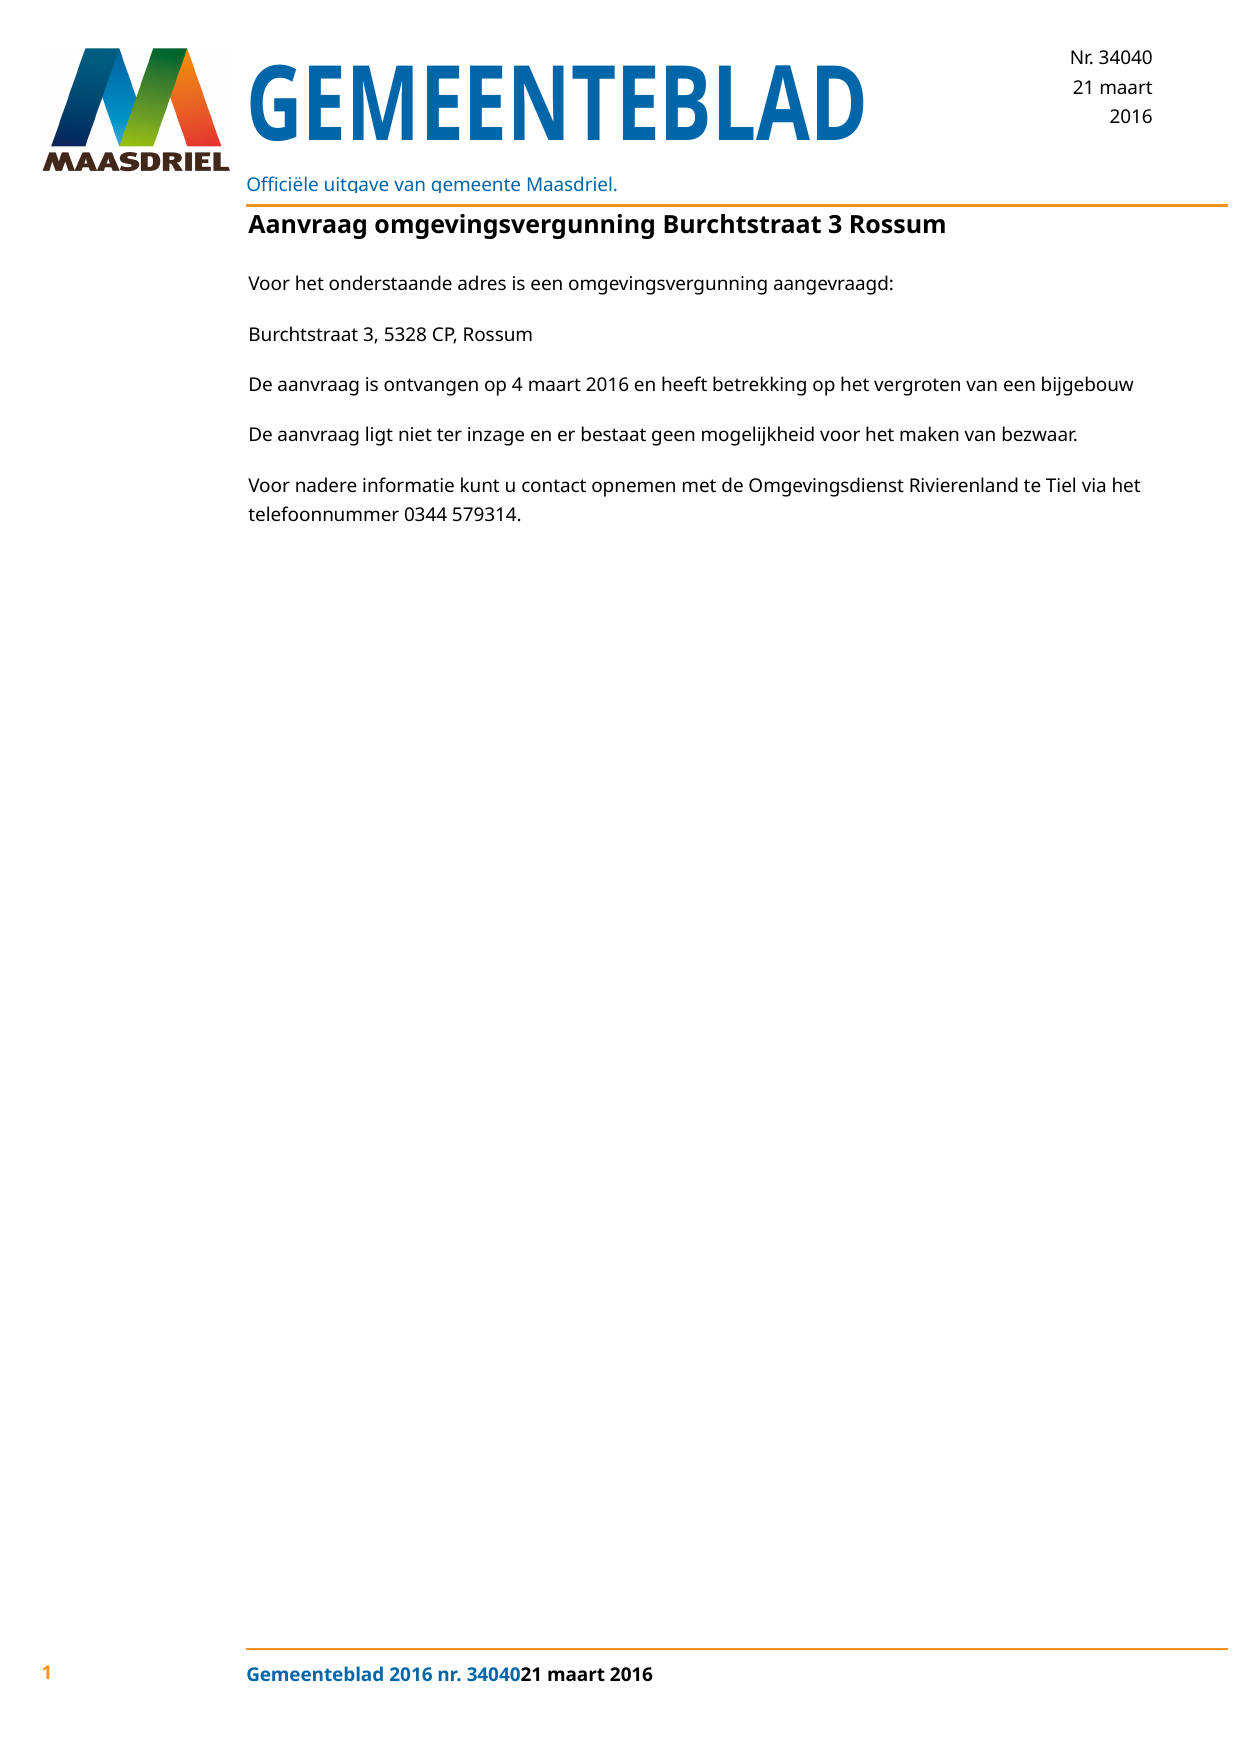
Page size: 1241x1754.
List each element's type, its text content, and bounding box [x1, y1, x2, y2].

text Voor het onderstaande adres is een omgevingsvergunning aangevraagd: [248, 270, 1152, 296]
text Burchtstraat 3, 5328 CP, Rossum [248, 321, 1152, 346]
picture [41, 47, 231, 172]
text Aanvraag omgevingsvergunning Burchtstraat 3 Rossum [248, 207, 1152, 241]
text Voor nadere informatie kunt u contact opnemen met de Omgevingsdienst Rivierenland te Tiel via het telefoonnummer 0344 579314. [248, 472, 1152, 527]
text De aanvraag ligt niet ter inzage en er bestaat geen mogelijkheid voor het maken van bezwaar. [248, 422, 1152, 447]
text De aanvraag is ontvangen op 4 maart 2016 en heeft betrekking op het vergroten van een bijgebouw [248, 371, 1152, 397]
